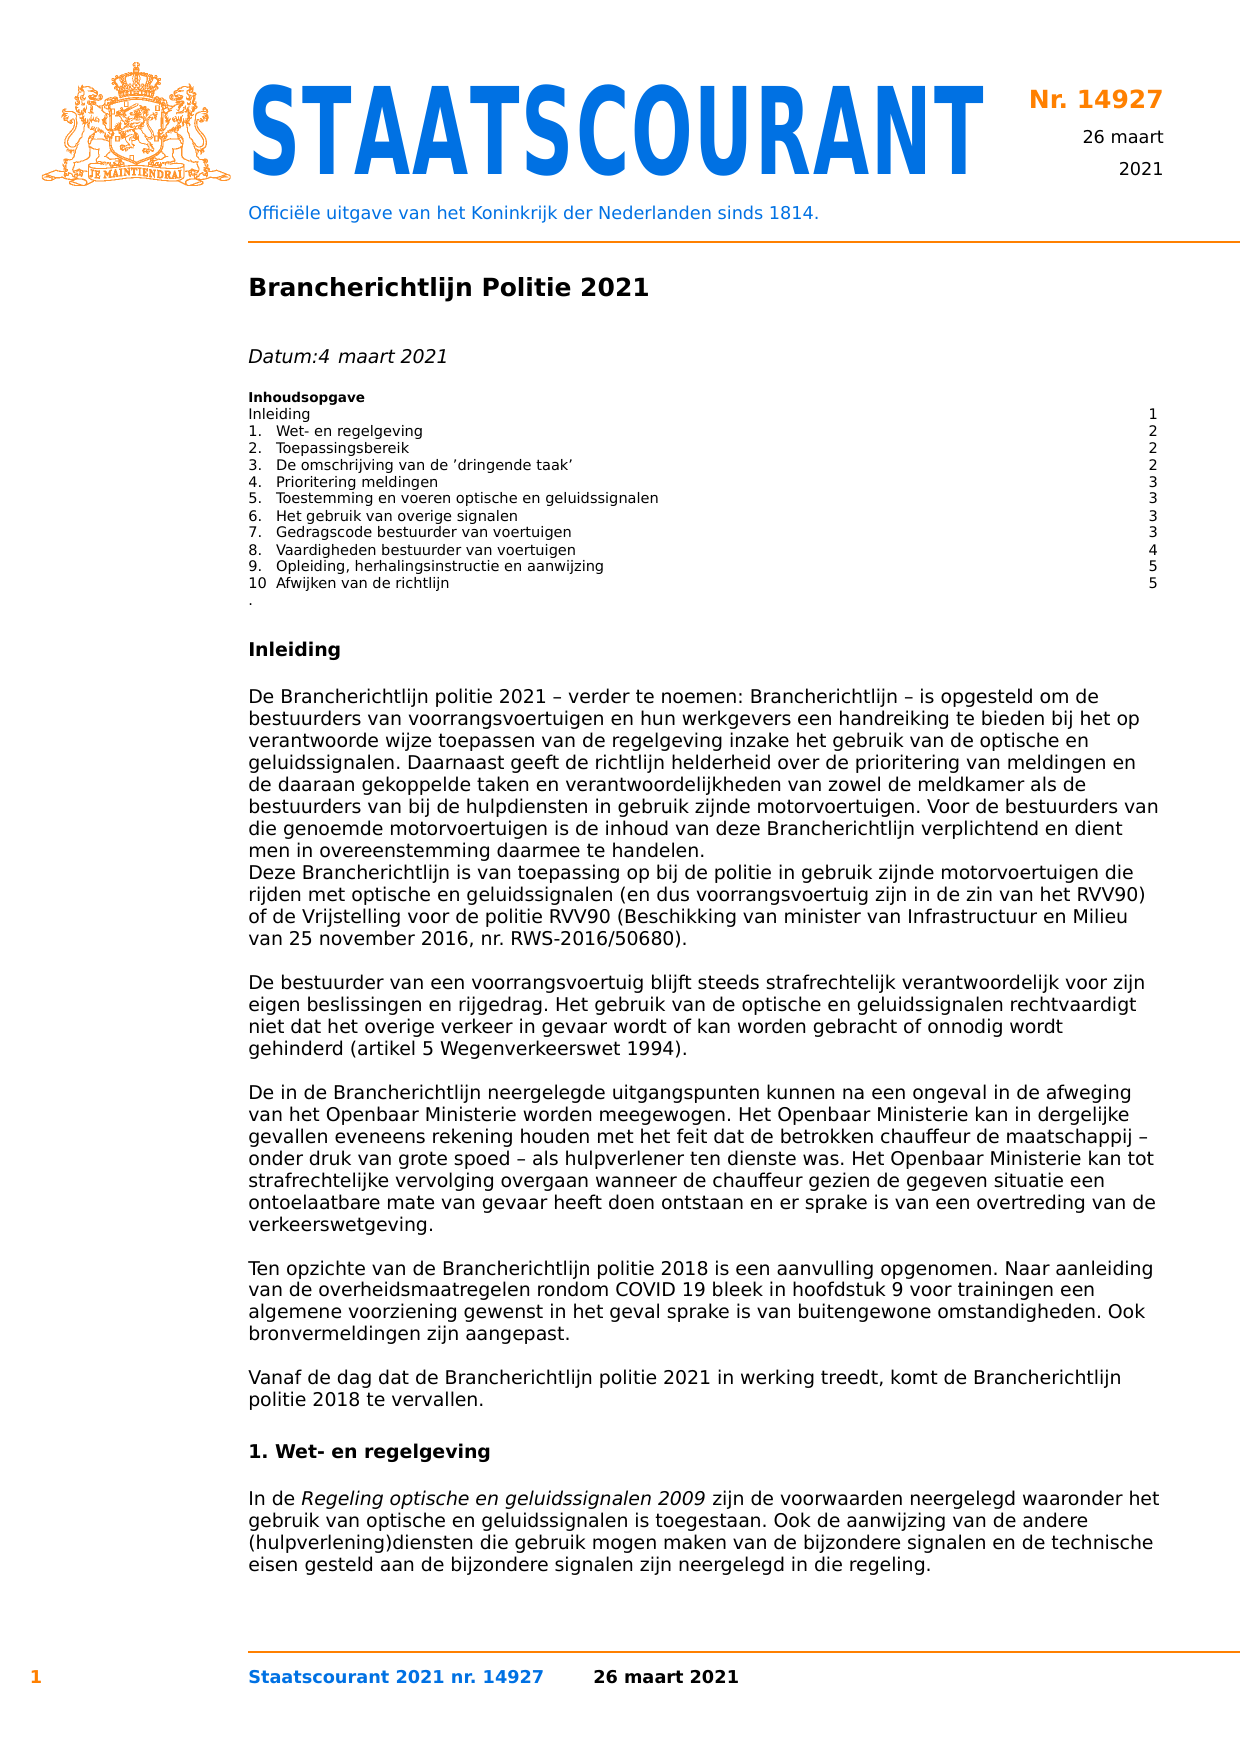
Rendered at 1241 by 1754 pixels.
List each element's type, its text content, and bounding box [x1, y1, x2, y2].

text De in de Brancherichtlijn neergelegde uitgangspunten kunnen na een ongeval in de afweging van het Openbaar Ministerie worden meegewogen. Het Openbaar Ministerie kan in dergelijke gevallen eveneens rekening houden met het feit dat de betrokken chauffeur de maatschappij – onder druk van grote spoed – als hulpverlener ten dienste was. Het Openbaar Ministerie kan tot strafrechtelijke vervolging overgaan wanneer de chauffeur gezien de gegeven situatie een ontoelaatbare mate van gevaar heeft doen ontstaan en er sprake is van een overtreding van de verkeerswetgeving. [248, 1082, 1163, 1236]
table_cell 3 [1109, 490, 1163, 507]
table_cell 5. [248, 490, 270, 507]
table_cell 2 [1109, 423, 1163, 439]
table_cell Het gebruik van overige signalen [270, 508, 1108, 524]
table_cell Opleiding, herhalingsinstructie en aanwijzing [270, 558, 1108, 575]
table_cell Gedragscode bestuurder van voertuigen [270, 524, 1108, 541]
table_cell 1. [248, 423, 270, 439]
table_cell Afwijken van de richtlijn [270, 575, 1108, 609]
table_cell 2 [1109, 440, 1163, 456]
table_cell 2. [248, 440, 270, 456]
table_cell Wet- en regelgeving [270, 423, 1108, 439]
table_cell 26 maart [998, 121, 1240, 153]
table_cell 3 [1109, 474, 1163, 490]
text Datum:4 maart 2021 [248, 346, 1163, 368]
table_cell 10. [248, 575, 270, 609]
table_cell 5 [1109, 558, 1163, 575]
table_cell 2 [1109, 456, 1163, 473]
table_cell 1 [1109, 406, 1163, 422]
table_header STAATSCOURANT [248, 62, 998, 203]
table_cell Inleiding [248, 406, 1108, 422]
picture [41, 62, 231, 186]
table_cell 3 [1109, 524, 1163, 541]
subtitle 1. Wet- en regelgeving [248, 1441, 1163, 1463]
table_header Nr. 14927 [998, 62, 1240, 121]
text De Brancherichtlijn politie 2021 – verder te noemen: Brancherichtlijn – is opgesteld om de bestuurders van voorrangsvoertuigen en hun werkgevers een handreiking te bieden bij het op verantwoorde wijze toepassen van de regelgeving inzake het gebruik van de optische en geluidssignalen. Daarnaast geeft de richtlijn helderheid over de prioritering van meldingen en de daaraan gekoppelde taken en verantwoordelijkheden van zowel de meldkamer als de bestuurders van bij de hulpdiensten in gebruik zijnde motorvoertuigen. Voor de bestuurders van die genoemde motorvoertuigen is de inhoud van deze Brancherichtlijn verplichtend en dient men in overeenstemming daarmee te handelen. [248, 686, 1163, 862]
table_cell Officiële uitgave van het Koninkrijk der Nederlanden sinds 1814. [248, 203, 1240, 241]
table_cell 7. [248, 524, 270, 541]
table_cell 4. [248, 474, 270, 490]
text Vanaf de dag dat de Brancherichtlijn politie 2021 in werking treedt, komt de Brancherichtlijn politie 2018 te vervallen. [248, 1367, 1163, 1411]
table_cell 3 [1109, 508, 1163, 524]
subtitle Brancherichtlijn Politie 2021 [248, 273, 1163, 302]
text Ten opzichte van de Brancherichtlijn politie 2018 is een aanvulling opgenomen. Naar aanleiding van de overheidsmaatregelen rondom COVID 19 bleek in hoofdstuk 9 voor trainingen een algemene voorziening gewenst in het geval sprake is van buitengewone omstandigheden. Ook bronvermeldingen zijn aangepast. [248, 1257, 1163, 1345]
text In de Regeling optische en geluidssignalen 2009 zijn de voorwaarden neergelegd waaronder het gebruik van optische en geluidssignalen is toegestaan. Ook de aanwijzing van de andere (hulpverlening)diensten die gebruik mogen maken van de bijzondere signalen en de technische eisen gesteld aan de bijzondere signalen zijn neergelegd in die regeling. [248, 1488, 1163, 1576]
table_cell De omschrijving van de ’dringende taak’ [270, 456, 1108, 473]
table_cell 4 [1109, 541, 1163, 558]
table_header Inhoudsopgave [248, 390, 1163, 406]
text Deze Brancherichtlijn is van toepassing op bij de politie in gebruik zijnde motorvoertuigen die rijden met optische en geluidssignalen (en dus voorrangsvoertuig zijn in de zin van het RVV90) of de Vrijstelling voor de politie RVV90 (Beschikking van minister van Infrastructuur en Milieu van 25 november 2016, nr. RWS-2016/50680). [248, 862, 1163, 950]
table_cell 9. [248, 558, 270, 575]
table_cell Prioritering meldingen [270, 474, 1108, 490]
table_cell Vaardigheden bestuurder van voertuigen [270, 541, 1108, 558]
table_cell 8. [248, 541, 270, 558]
table_cell 3. [248, 456, 270, 473]
table_cell Toestemming en voeren optische en geluidssignalen [270, 490, 1108, 507]
table_cell 6. [248, 508, 270, 524]
table_cell 5 [1109, 575, 1163, 609]
table_header [25, 62, 248, 241]
table_cell 2021 [998, 153, 1240, 203]
text De bestuurder van een voorrangsvoertuig blijft steeds strafrechtelijk verantwoordelijk voor zijn eigen beslissingen en rijgedrag. Het gebruik van de optische en geluidssignalen rechtvaardigt niet dat het overige verkeer in gevaar wordt of kan worden gebracht of onnodig wordt gehinderd (artikel 5 Wegenverkeerswet 1994). [248, 972, 1163, 1060]
subtitle Inleiding [248, 639, 1163, 661]
table_cell Toepassingsbereik [270, 440, 1108, 456]
